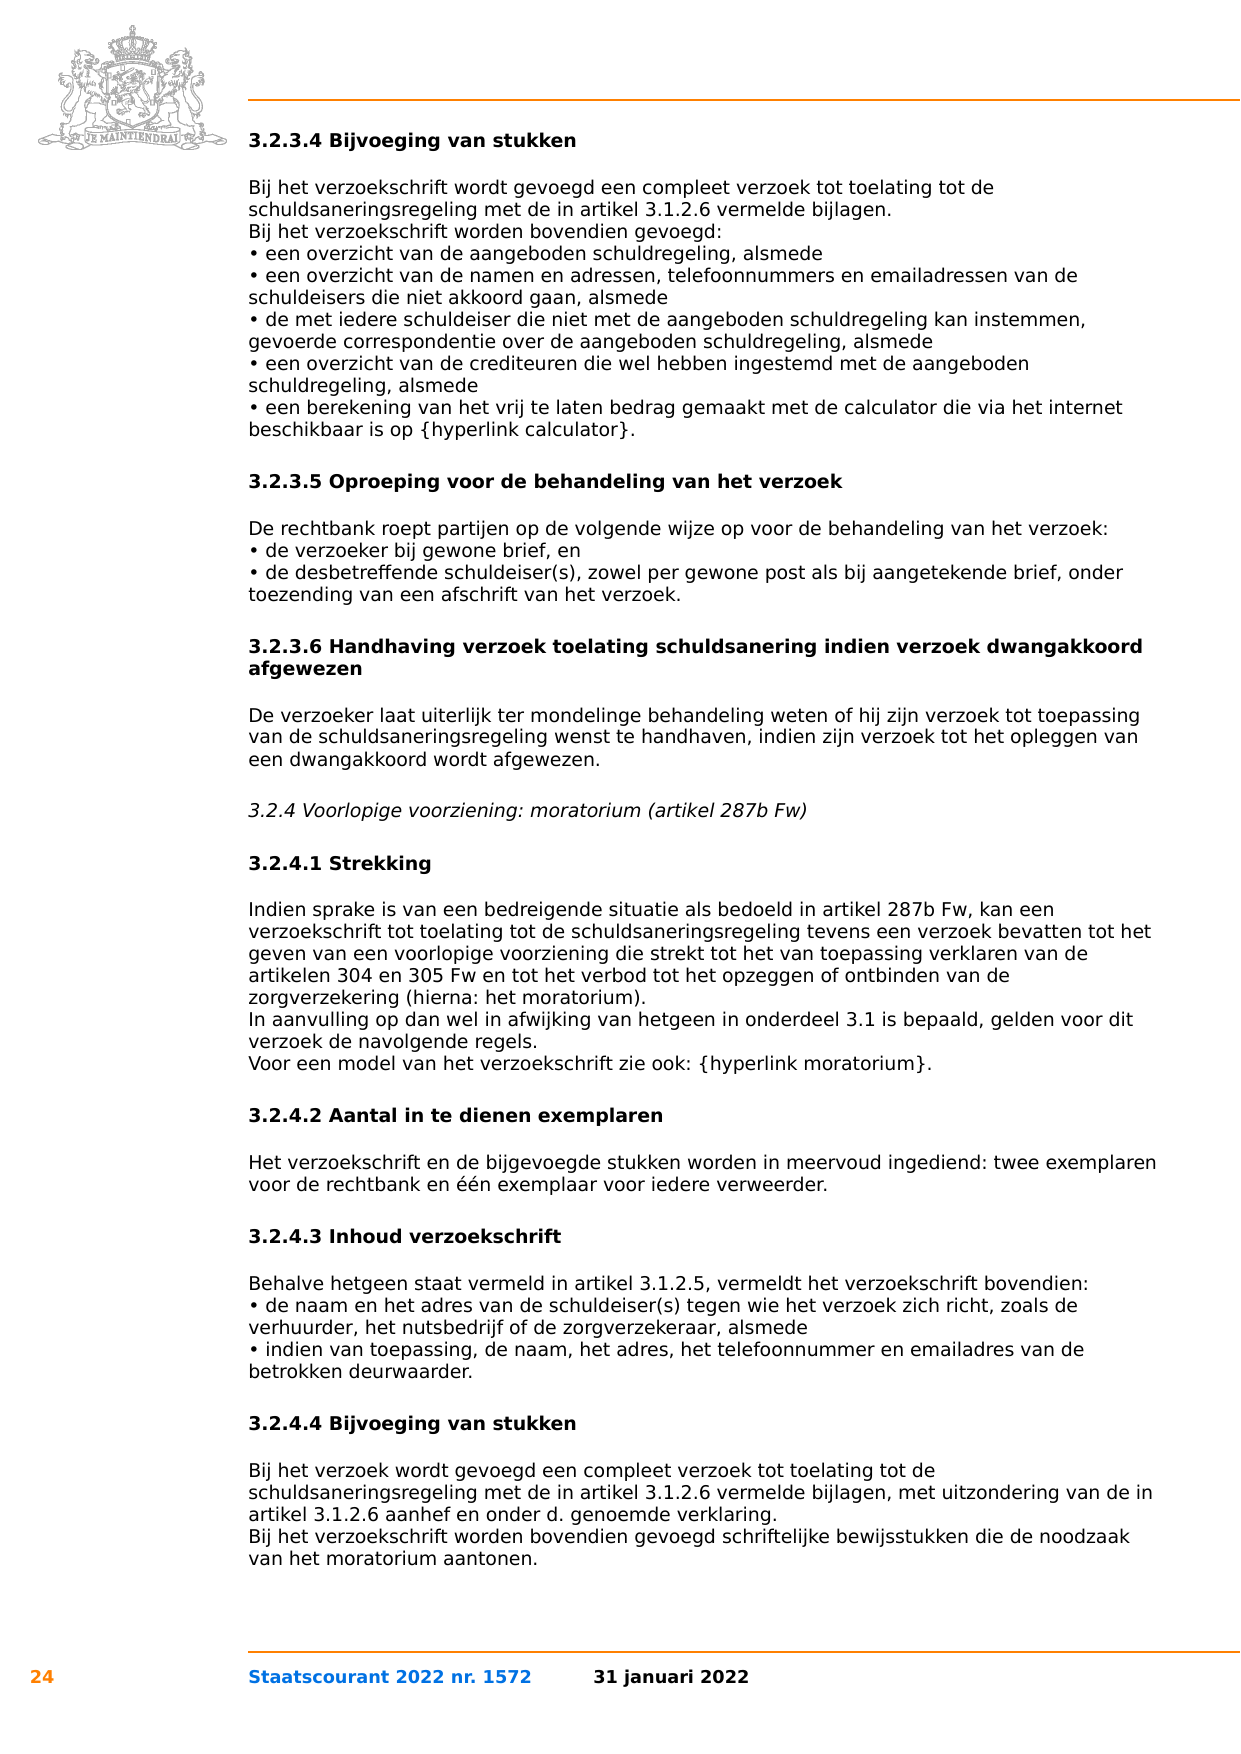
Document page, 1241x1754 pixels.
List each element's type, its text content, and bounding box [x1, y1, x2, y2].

text Behalve hetgeen staat vermeld in artikel 3.1.2.5, vermeldt het verzoekschrift bovendien: [248, 1273, 1163, 1295]
text Het verzoekschrift en de bijgevoegde stukken worden in meervoud ingediend: twee exemplaren voor de rechtbank en één exemplaar voor iedere verweerder. [248, 1152, 1163, 1196]
text • de verzoeker bij gewone brief, en [248, 539, 1163, 562]
subtitle 3.2.4 Voorlopige voorziening: moratorium (artikel 287b Fw) [248, 800, 1163, 822]
text Bij het verzoekschrift wordt gevoegd een compleet verzoek tot toelating tot de schuldsaneringsregeling met de in artikel 3.1.2.6 vermelde bijlagen. [248, 177, 1163, 221]
text • indien van toepassing, de naam, het adres, het telefoonnummer en emailadres van de betrokken deurwaarder. [248, 1339, 1163, 1383]
text • een overzicht van de aangeboden schuldregeling, alsmede [248, 243, 1163, 265]
text De rechtbank roept partijen op de volgende wijze op voor de behandeling van het verzoek: [248, 518, 1163, 539]
picture [38, 25, 227, 150]
text Bij het verzoek wordt gevoegd een compleet verzoek tot toelating tot de schuldsaneringsregeling met de in artikel 3.1.2.6 vermelde bijlagen, met uitzondering van de in artikel 3.1.2.6 aanhef en onder d. genoemde verklaring. [248, 1460, 1163, 1526]
text • de met iedere schuldeiser die niet met de aangeboden schuldregeling kan instemmen, gevoerde correspondentie over de aangeboden schuldregeling, alsmede [248, 309, 1163, 353]
text • een overzicht van de crediteuren die wel hebben ingestemd met de aangeboden schuldregeling, alsmede [248, 353, 1163, 397]
subtitle 3.2.3.6 Handhaving verzoek toelating schuldsanering indien verzoek dwangakkoord afgewezen [248, 636, 1163, 679]
subtitle 3.2.4.3 Inhoud verzoekschrift [248, 1226, 1163, 1248]
text • de naam en het adres van de schuldeiser(s) tegen wie het verzoek zich richt, zoals de verhuurder, het nutsbedrijf of de zorgverzekeraar, alsmede [248, 1295, 1163, 1339]
subtitle 3.2.3.5 Oproeping voor de behandeling van het verzoek [248, 471, 1163, 493]
text De verzoeker laat uiterlijk ter mondelinge behandeling weten of hij zijn verzoek tot toepassing van de schuldsaneringsregeling wenst te handhaven, indien zijn verzoek tot het opleggen van een dwangakkoord wordt afgewezen. [248, 704, 1163, 770]
text In aanvulling op dan wel in afwijking van hetgeen in onderdeel 3.1 is bepaald, gelden voor dit verzoek de navolgende regels. [248, 1009, 1163, 1053]
subtitle 3.2.4.4 Bijvoeging van stukken [248, 1413, 1163, 1435]
subtitle 3.2.4.2 Aantal in te dienen exemplaren [248, 1105, 1163, 1127]
text • een berekening van het vrij te laten bedrag gemaakt met de calculator die via het internet beschikbaar is op {hyperlink calculator}. [248, 397, 1163, 441]
text Bij het verzoekschrift worden bovendien gevoegd: [248, 221, 1163, 243]
text • de desbetreffende schuldeiser(s), zowel per gewone post als bij aangetekende brief, onder toezending van een afschrift van het verzoek. [248, 562, 1163, 606]
text • een overzicht van de namen en adressen, telefoonnummers en emailadressen van de schuldeisers die niet akkoord gaan, alsmede [248, 265, 1163, 309]
text Bij het verzoekschrift worden bovendien gevoegd schriftelijke bewijsstukken die de noodzaak van het moratorium aantonen. [248, 1526, 1163, 1570]
text Voor een model van het verzoekschrift zie ook: {hyperlink moratorium}. [248, 1053, 1163, 1075]
text Indien sprake is van een bedreigende situatie als bedoeld in artikel 287b Fw, kan een verzoekschrift tot toelating tot de schuldsaneringsregeling tevens een verzoek bevatten tot het geven van een voorlopige voorziening die strekt tot het van toepassing verklaren van de artikelen 304 en 305 Fw en tot het verbod tot het opzeggen of ontbinden van de zorgverzekering (hierna: het moratorium). [248, 899, 1163, 1009]
subtitle 3.2.4.1 Strekking [248, 852, 1163, 874]
subtitle 3.2.3.4 Bijvoeging van stukken [248, 130, 1163, 152]
